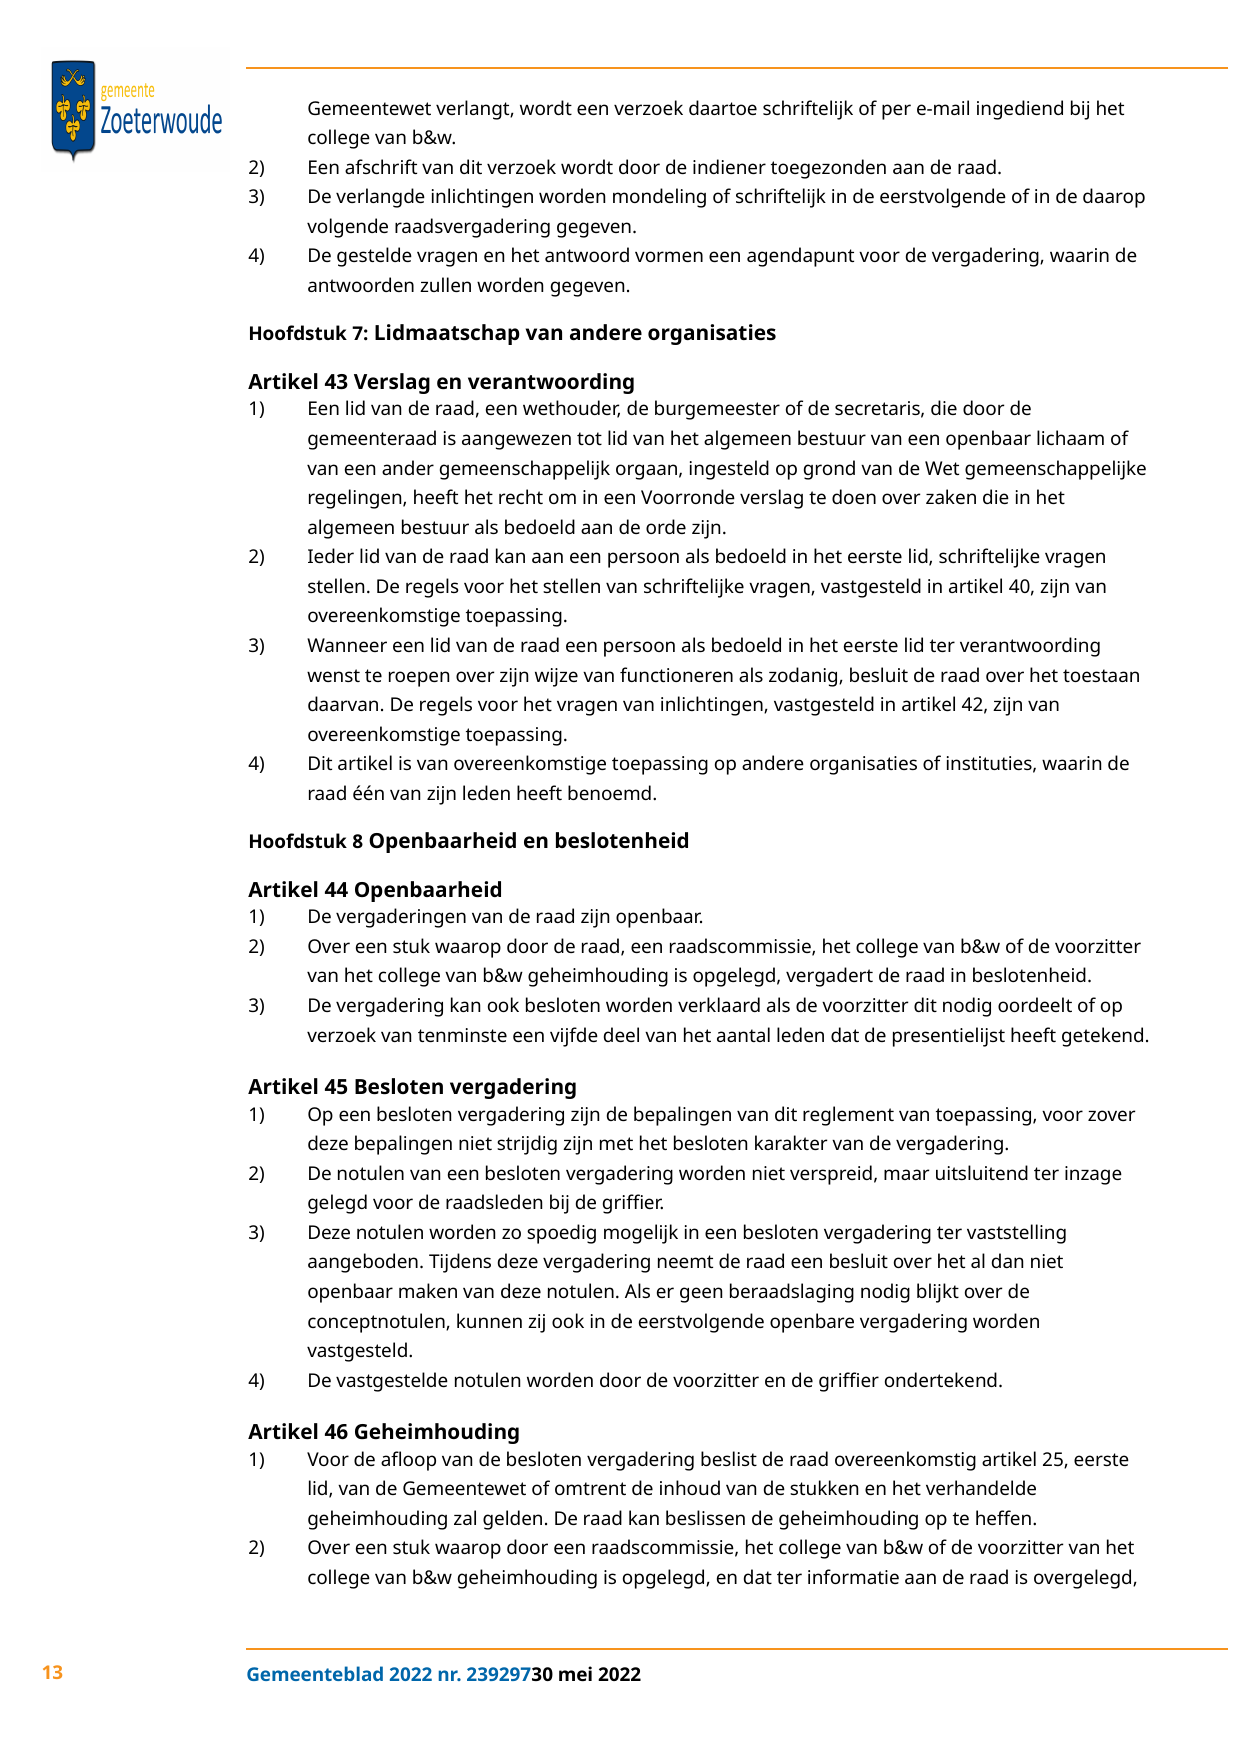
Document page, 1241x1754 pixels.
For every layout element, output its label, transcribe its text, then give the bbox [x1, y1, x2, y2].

list Voor de afloop van de besloten vergadering beslist de raad overeenkomstig artikel 25, eerste lid, van de Gemeentewet of omtrent de inhoud van de stukken en het verhandelde geheimhouding zal gelden. De raad kan beslissen de geheimhouding op te heffen. [248, 1446, 1152, 1531]
list Een afschrift van dit verzoek wordt door de indiener toegezonden aan de raad. [248, 154, 1152, 180]
text Artikel 45 Besloten vergadering [248, 1072, 1152, 1101]
list De verlangde inlichtingen worden mondeling of schriftelijk in de eerstvolgende of in de daarop volgende raadsvergadering gegeven. [248, 183, 1152, 239]
list De gestelde vragen en het antwoord vormen een agendapunt voor de vergadering, waarin de antwoorden zullen worden gegeven. [248, 243, 1152, 298]
list Over een stuk waarop door de raad, een raadscommissie, het college van b&w of de voorzitter van het college van b&w geheimhouding is opgelegd, vergadert de raad in beslotenheid. [248, 933, 1152, 988]
list Dit artikel is van overeenkomstige toepassing op andere organisaties of instituties, waarin de raad één van zijn leden heeft benoemd. [248, 751, 1152, 806]
text Artikel 43 Verslag en verantwoording [248, 367, 1152, 396]
list Ieder lid van de raad kan aan een persoon als bedoeld in het eerste lid, schriftelijke vragen stellen. De regels voor het stellen van schriftelijke vragen, vastgesteld in artikel 40, zijn van overeenkomstige toepassing. [248, 543, 1152, 628]
text Hoofdstuk 8 Openbaarheid en beslotenheid [248, 826, 1152, 854]
list De vergaderingen van de raad zijn openbaar. [248, 903, 1152, 929]
list Op een besloten vergadering zijn de bepalingen van dit reglement van toepassing, voor zover deze bepalingen niet strijdig zijn met het besloten karakter van de vergadering. [248, 1101, 1152, 1156]
list De vergadering kan ook besloten worden verklaard als de voorzitter dit nodig oordeelt of op verzoek van tenminste een vijfde deel van het aantal leden dat de presentielijst heeft getekend. [248, 992, 1152, 1048]
list Wanneer een lid van de raad een persoon als bedoeld in het eerste lid ter verantwoording wenst te roepen over zijn wijze van functioneren als zodanig, besluit de raad over het toestaan daarvan. De regels voor het vragen van inlichtingen, vastgesteld in artikel 42, zijn van overeenkomstige toepassing. [248, 632, 1152, 747]
list Gemeentewet verlangt, wordt een verzoek daartoe schriftelijk of per e-mail ingediend bij het college van b&w. [248, 95, 1152, 150]
picture [41, 47, 231, 172]
list De vastgestelde notulen worden door de voorzitter en de griffier ondertekend. [248, 1367, 1152, 1393]
text Hoofdstuk 7: Lidmaatschap van andere organisaties [248, 318, 1152, 346]
list Een lid van de raad, een wethouder, de burgemeester of de secretaris, die door de gemeenteraad is aangewezen tot lid van het algemeen bestuur van een openbaar lichaam of van een ander gemeenschappelijk orgaan, ingesteld op grond van de Wet gemeenschappelijke regelingen, heeft het recht om in een Voorronde verslag te doen over zaken die in het algemeen bestuur als bedoeld aan de orde zijn. [248, 396, 1152, 540]
list Over een stuk waarop door een raadscommissie, het college van b&w of de voorzitter van het college van b&w geheimhouding is opgelegd, en dat ter informatie aan de raad is overgelegd, [248, 1534, 1152, 1590]
text Artikel 44 Openbaarheid [248, 875, 1152, 903]
list De notulen van een besloten vergadering worden niet verspreid, maar uitsluitend ter inzage gelegd voor de raadsleden bij de griffier. [248, 1160, 1152, 1215]
text Artikel 46 Geheimhouding [248, 1417, 1152, 1446]
list Deze notulen worden zo spoedig mogelijk in een besloten vergadering ter vaststelling aangeboden. Tijdens deze vergadering neemt de raad een besluit over het al dan niet openbaar maken van deze notulen. Als er geen beraadslaging nodig blijkt over de conceptnotulen, kunnen zij ook in de eerstvolgende openbare vergadering worden vastgesteld. [248, 1219, 1152, 1363]
